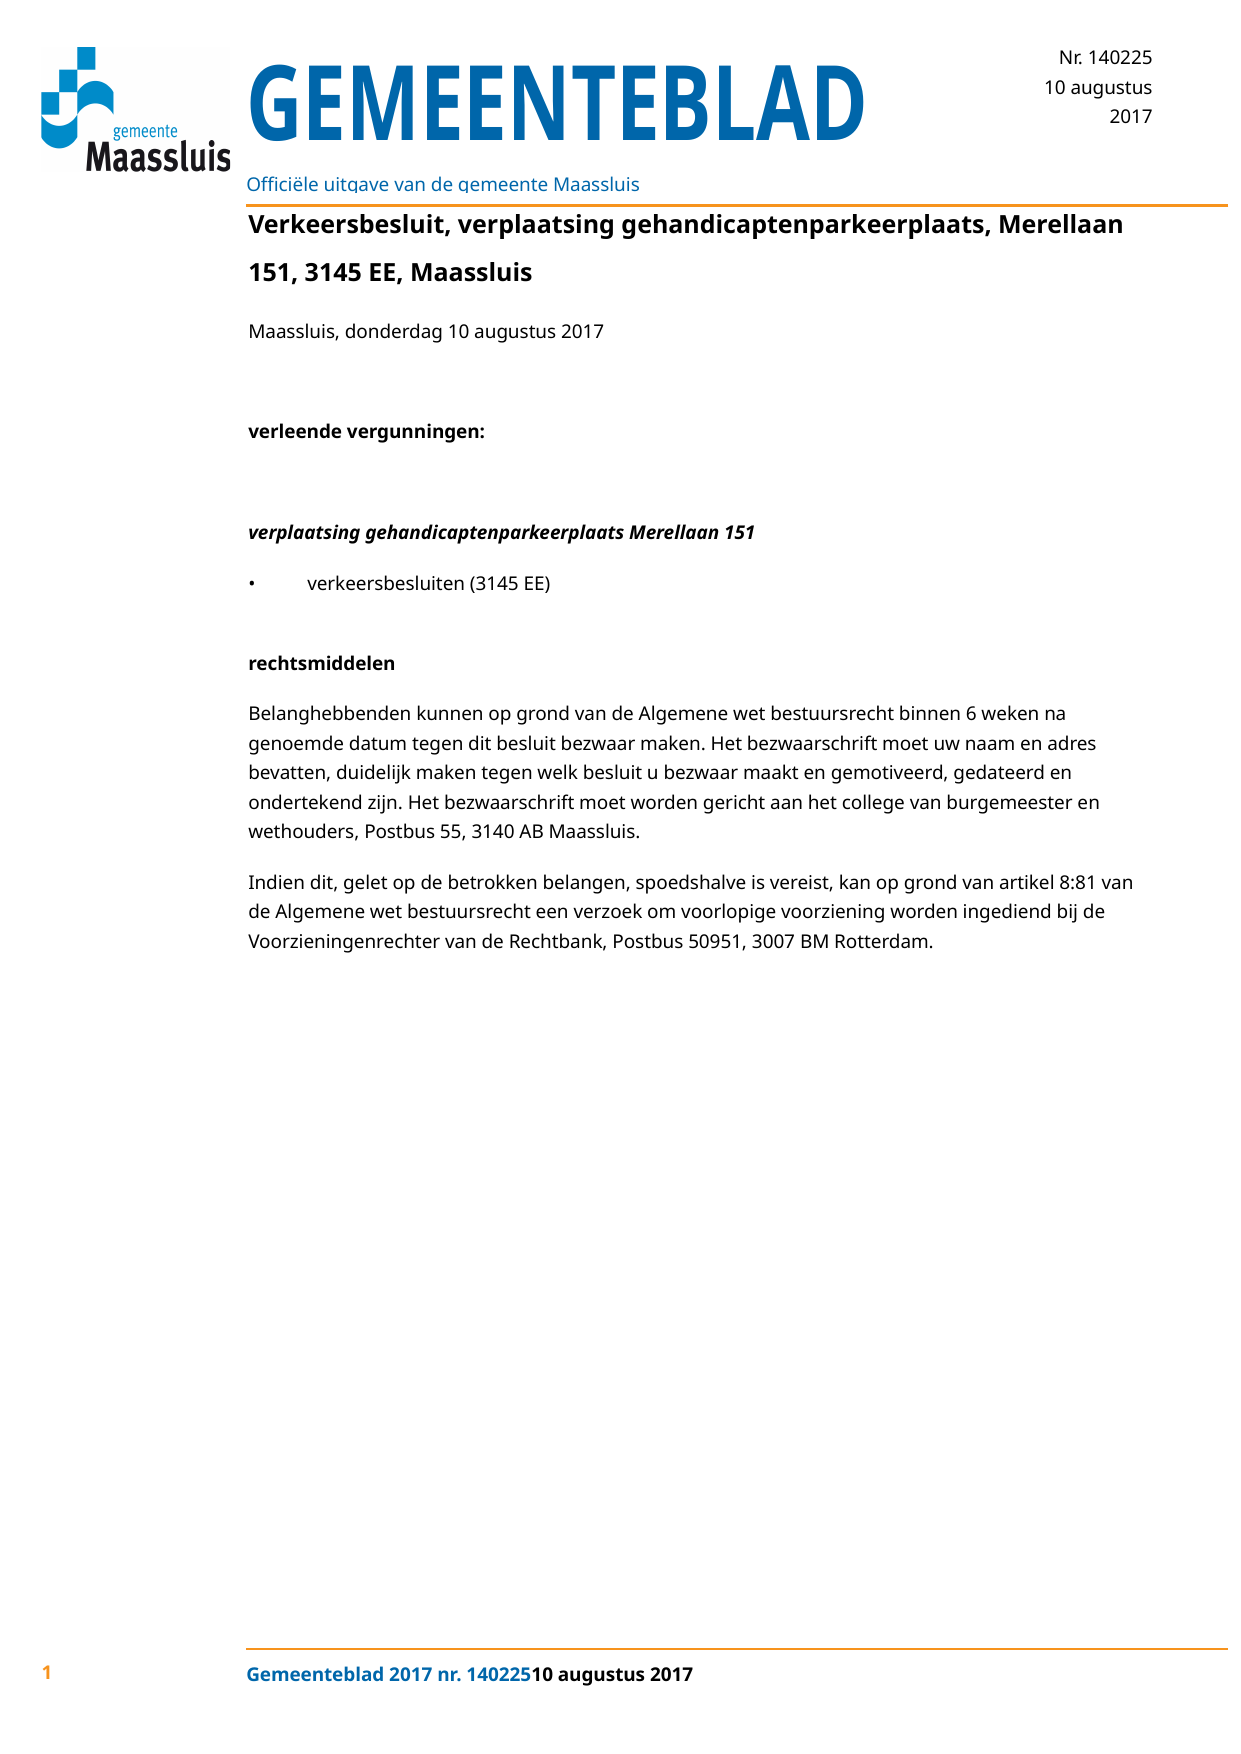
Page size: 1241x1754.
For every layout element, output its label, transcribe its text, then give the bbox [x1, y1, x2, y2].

text Maassluis, donderdag 10 augustus 2017 [248, 318, 1152, 344]
text verleende vergunningen: [248, 419, 1152, 444]
text Verkeersbesluit, verplaatsing gehandicaptenparkeerplaats, Merellaan 151, 3145 EE, Maassluis [248, 207, 1152, 288]
text rechtsmiddelen [248, 650, 1152, 676]
picture [41, 47, 231, 172]
text Belanghebbenden kunnen op grond van de Algemene wet bestuursrecht binnen 6 weken na genoemde datum tegen dit besluit bezwaar maken. Het bezwaarschrift moet uw naam en adres bevatten, duidelijk maken tegen welk besluit u bezwaar maakt en gemotiveerd, gedateerd en ondertekend zijn. Het bezwaarschrift moet worden gericht aan het college van burgemeester en wethouders, Postbus 55, 3140 AB Maassluis. [248, 700, 1152, 844]
text verplaatsing gehandicaptenparkeerplaats Merellaan 151 [248, 519, 1152, 545]
text Indien dit, gelet op de betrokken belangen, spoedshalve is vereist, kan op grond van artikel 8:81 van de Algemene wet bestuursrecht een verzoek om voorlopige voorziening worden ingediend bij de Voorzieningenrechter van de Rechtbank, Postbus 50951, 3007 BM Rotterdam. [248, 869, 1152, 954]
list verkeersbesluiten (3145 EE) [248, 570, 1152, 596]
picture [41, 47, 77, 92]
